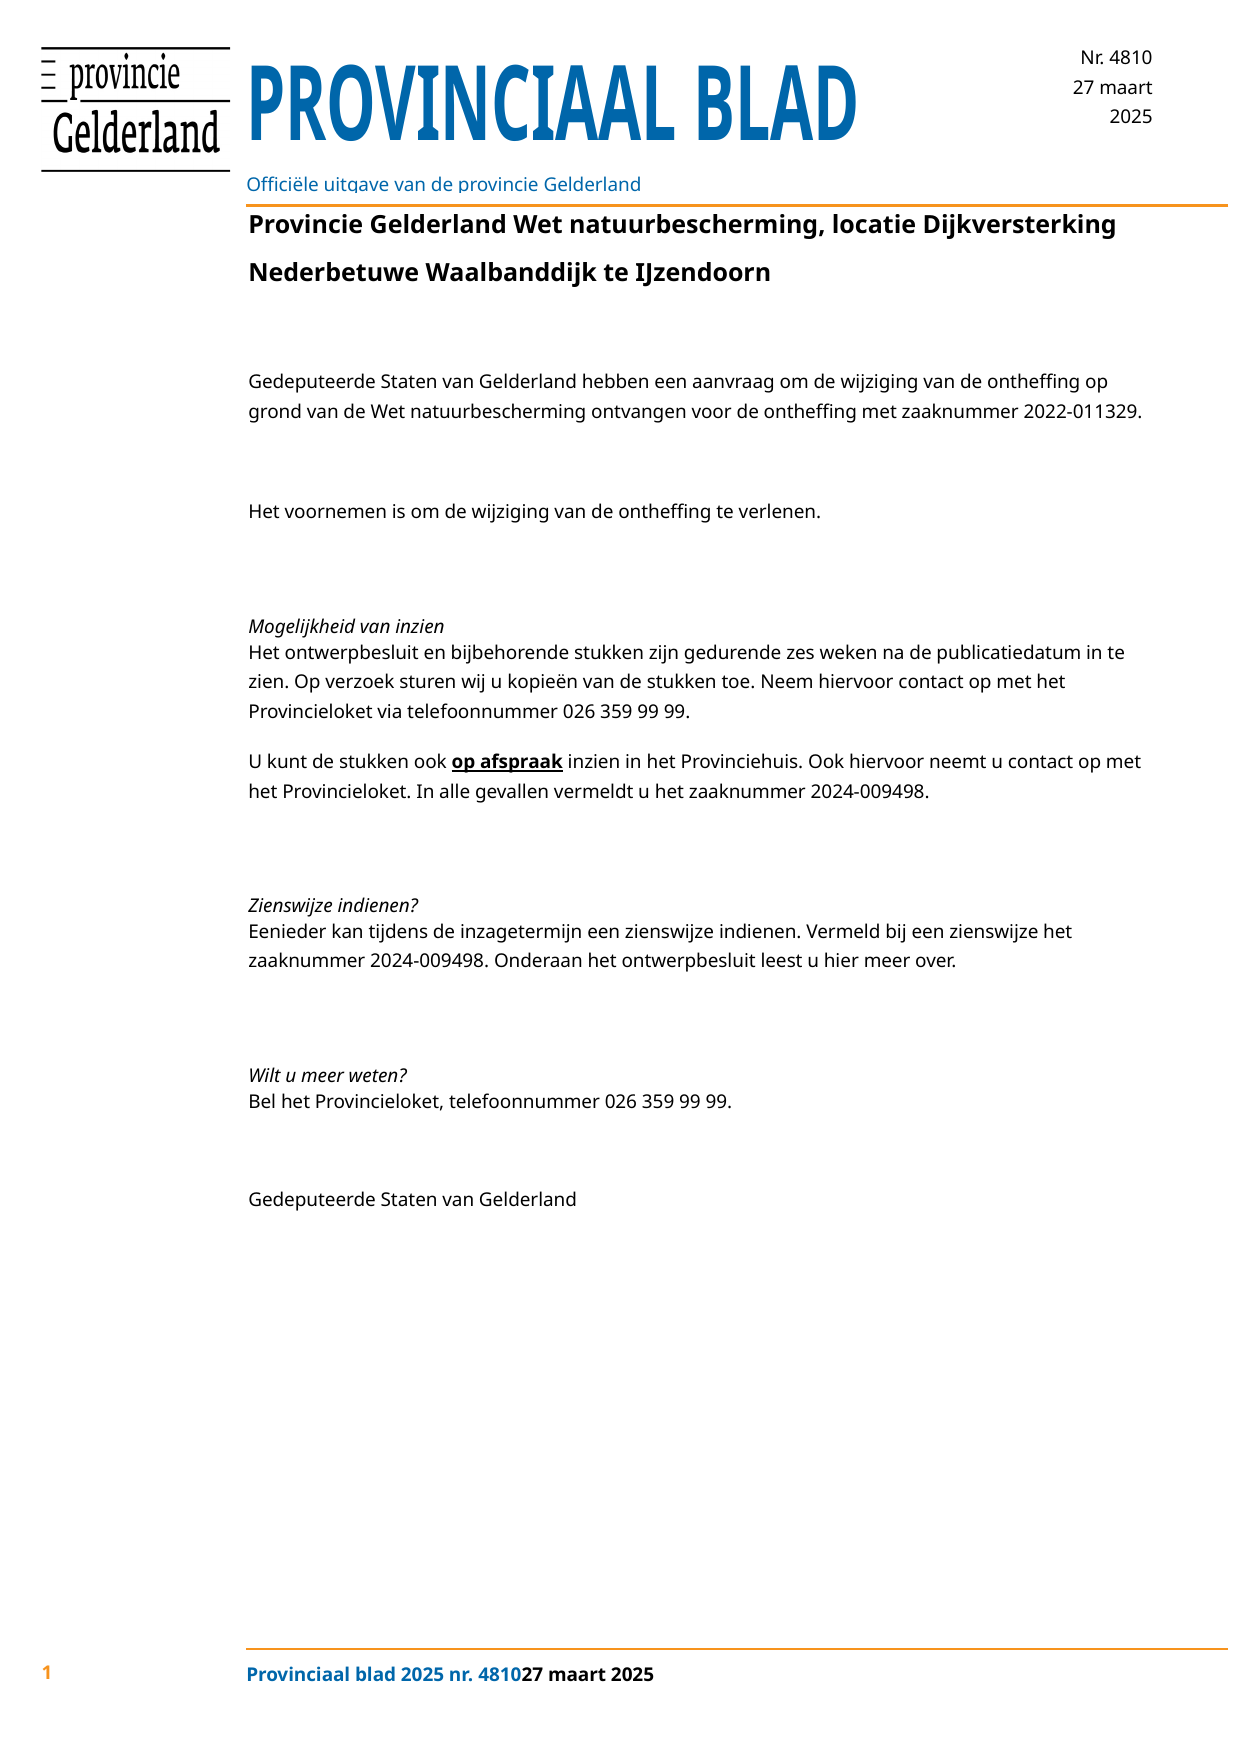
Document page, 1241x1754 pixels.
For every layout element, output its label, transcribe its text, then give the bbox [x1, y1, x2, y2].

text Het ontwerpbesluit en bijbehorende stukken zijn gedurende zes weken na de publicatiedatum in te zien. Op verzoek sturen wij u kopieën van de stukken toe. Neem hiervoor contact op met het Provincieloket via telefoonnummer 026 359 99 99. [248, 639, 1152, 724]
text Gedeputeerde Staten van Gelderland hebben een aanvraag om de wijziging van de ontheffing op grond van de Wet natuurbescherming ontvangen voor de ontheffing met zaaknummer 2022-011329. [248, 368, 1152, 424]
text U kunt de stukken ook op afspraak inzien in het Provinciehuis. Ook hiervoor neemt u contact op met het Provincieloket. In alle gevallen vermeldt u het zaaknummer 2024-009498. [248, 748, 1152, 804]
text Gedeputeerde Staten van Gelderland [248, 1186, 1152, 1212]
text Zienswijze indienen? [248, 892, 1152, 918]
text Mogelijkheid van inzien [248, 613, 1152, 639]
text Provincie Gelderland Wet natuurbescherming, locatie Dijkversterking Nederbetuwe Waalbanddijk te IJzendoorn [248, 207, 1152, 288]
text Bel het Provincieloket, telefoonnummer 026 359 99 99. [248, 1088, 1152, 1113]
text Het voornemen is om de wijziging van de ontheffing te verlenen. [248, 499, 1152, 524]
text Wilt u meer weten? [248, 1062, 1152, 1088]
text Eenieder kan tijdens de inzagetermijn een zienswijze indienen. Vermeld bij een zienswijze het zaaknummer 2024-009498. Onderaan het ontwerpbesluit leest u hier meer over. [248, 918, 1152, 973]
picture [41, 47, 231, 172]
